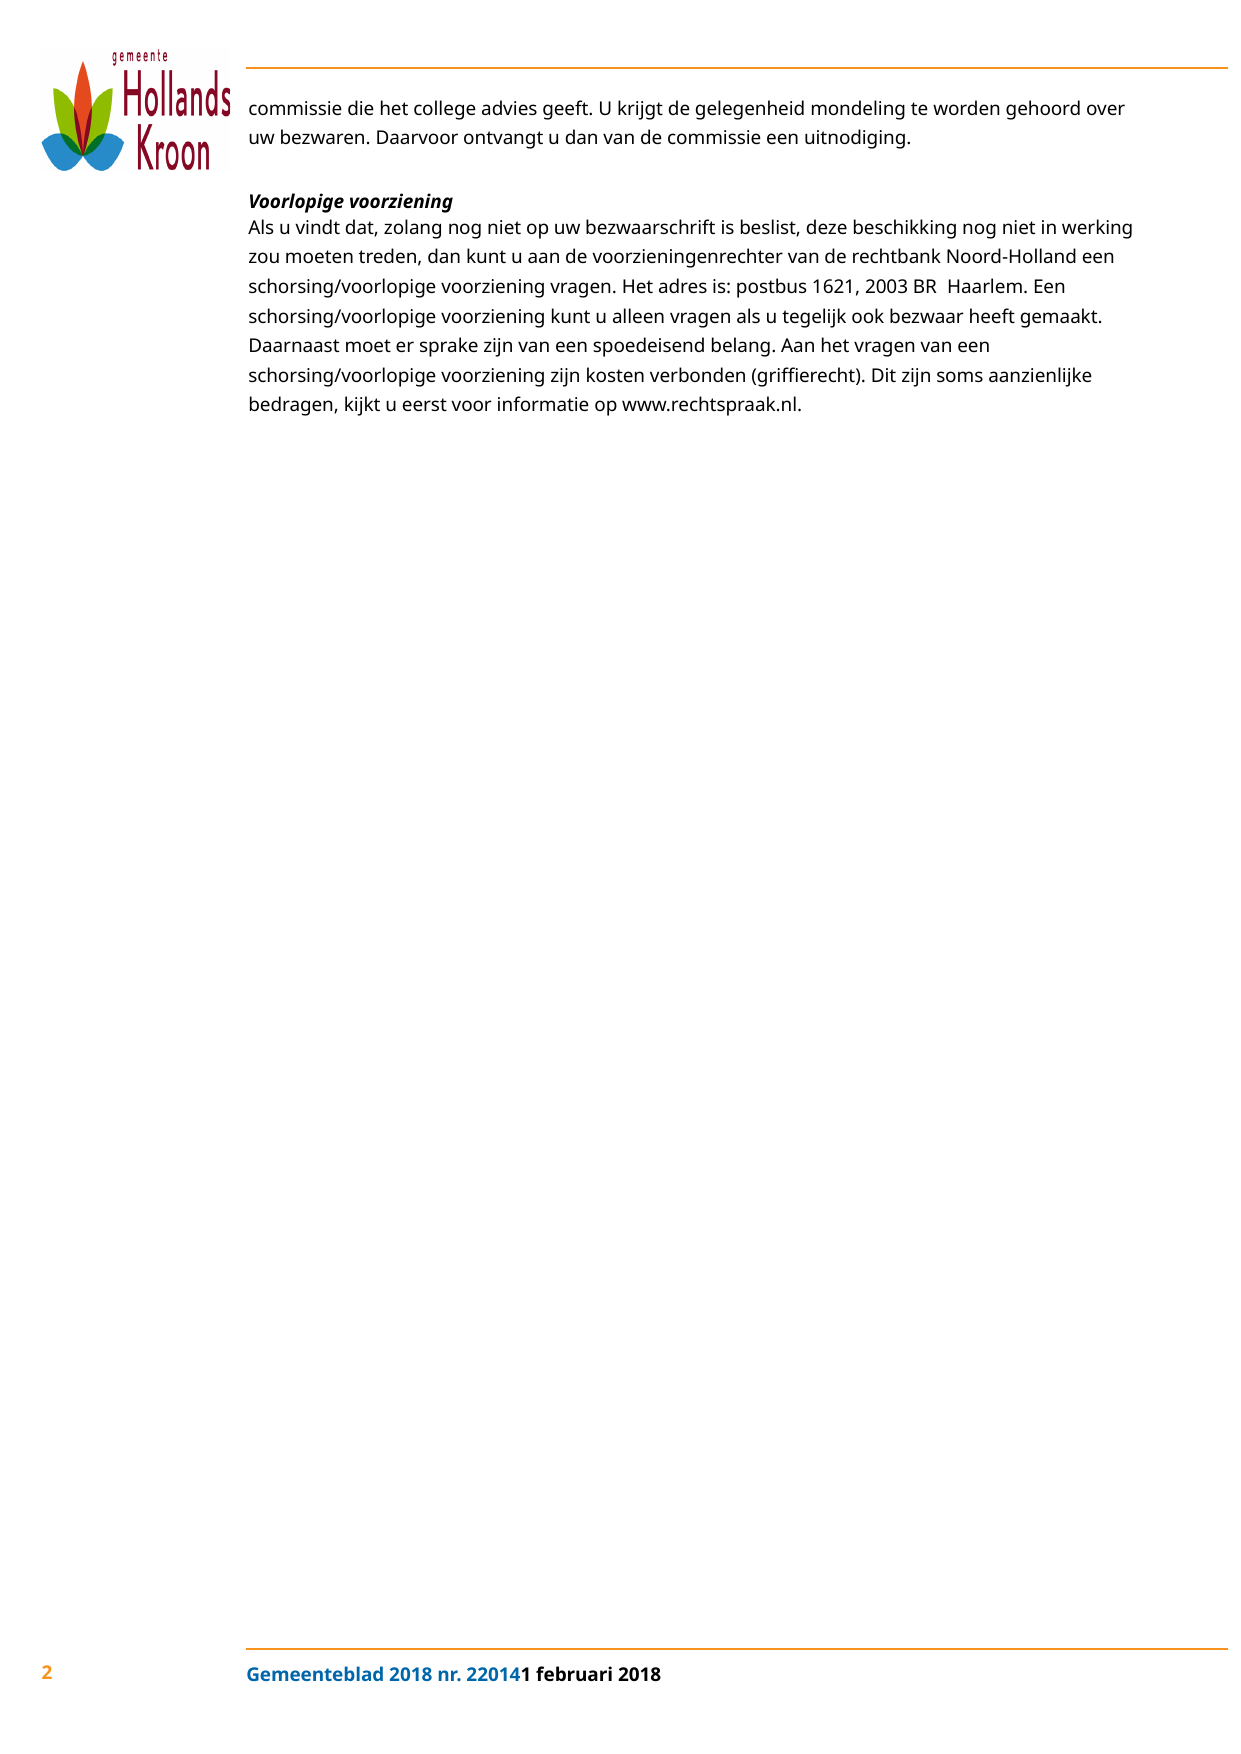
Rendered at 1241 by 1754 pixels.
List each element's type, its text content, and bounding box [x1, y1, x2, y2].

picture [41, 47, 231, 172]
text commissie die het college advies geeft. U krijgt de gelegenheid mondeling te worden gehoord over uw bezwaren. Daarvoor ontvangt u dan van de commissie een uitnodiging. [248, 95, 1152, 150]
text Als u vindt dat, zolang nog niet op uw bezwaarschrift is beslist, deze beschikking nog niet in werking zou moeten treden, dan kunt u aan de voorzieningenrechter van de rechtbank Noord-Holland een schorsing/voorlopige voorziening vragen. Het adres is: postbus 1621, 2003 BR Haarlem. Een schorsing/voorlopige voorziening kunt u alleen vragen als u tegelijk ook bezwaar heeft gemaakt. Daarnaast moet er sprake zijn van een spoedeisend belang. Aan het vragen van een schorsing/voorlopige voorziening zijn kosten verbonden (griffierecht). Dit zijn soms aanzienlijke bedragen, kijkt u eerst voor informatie op www.rechtspraak.nl. [248, 214, 1152, 417]
text Voorlopige voorziening [248, 188, 1152, 214]
